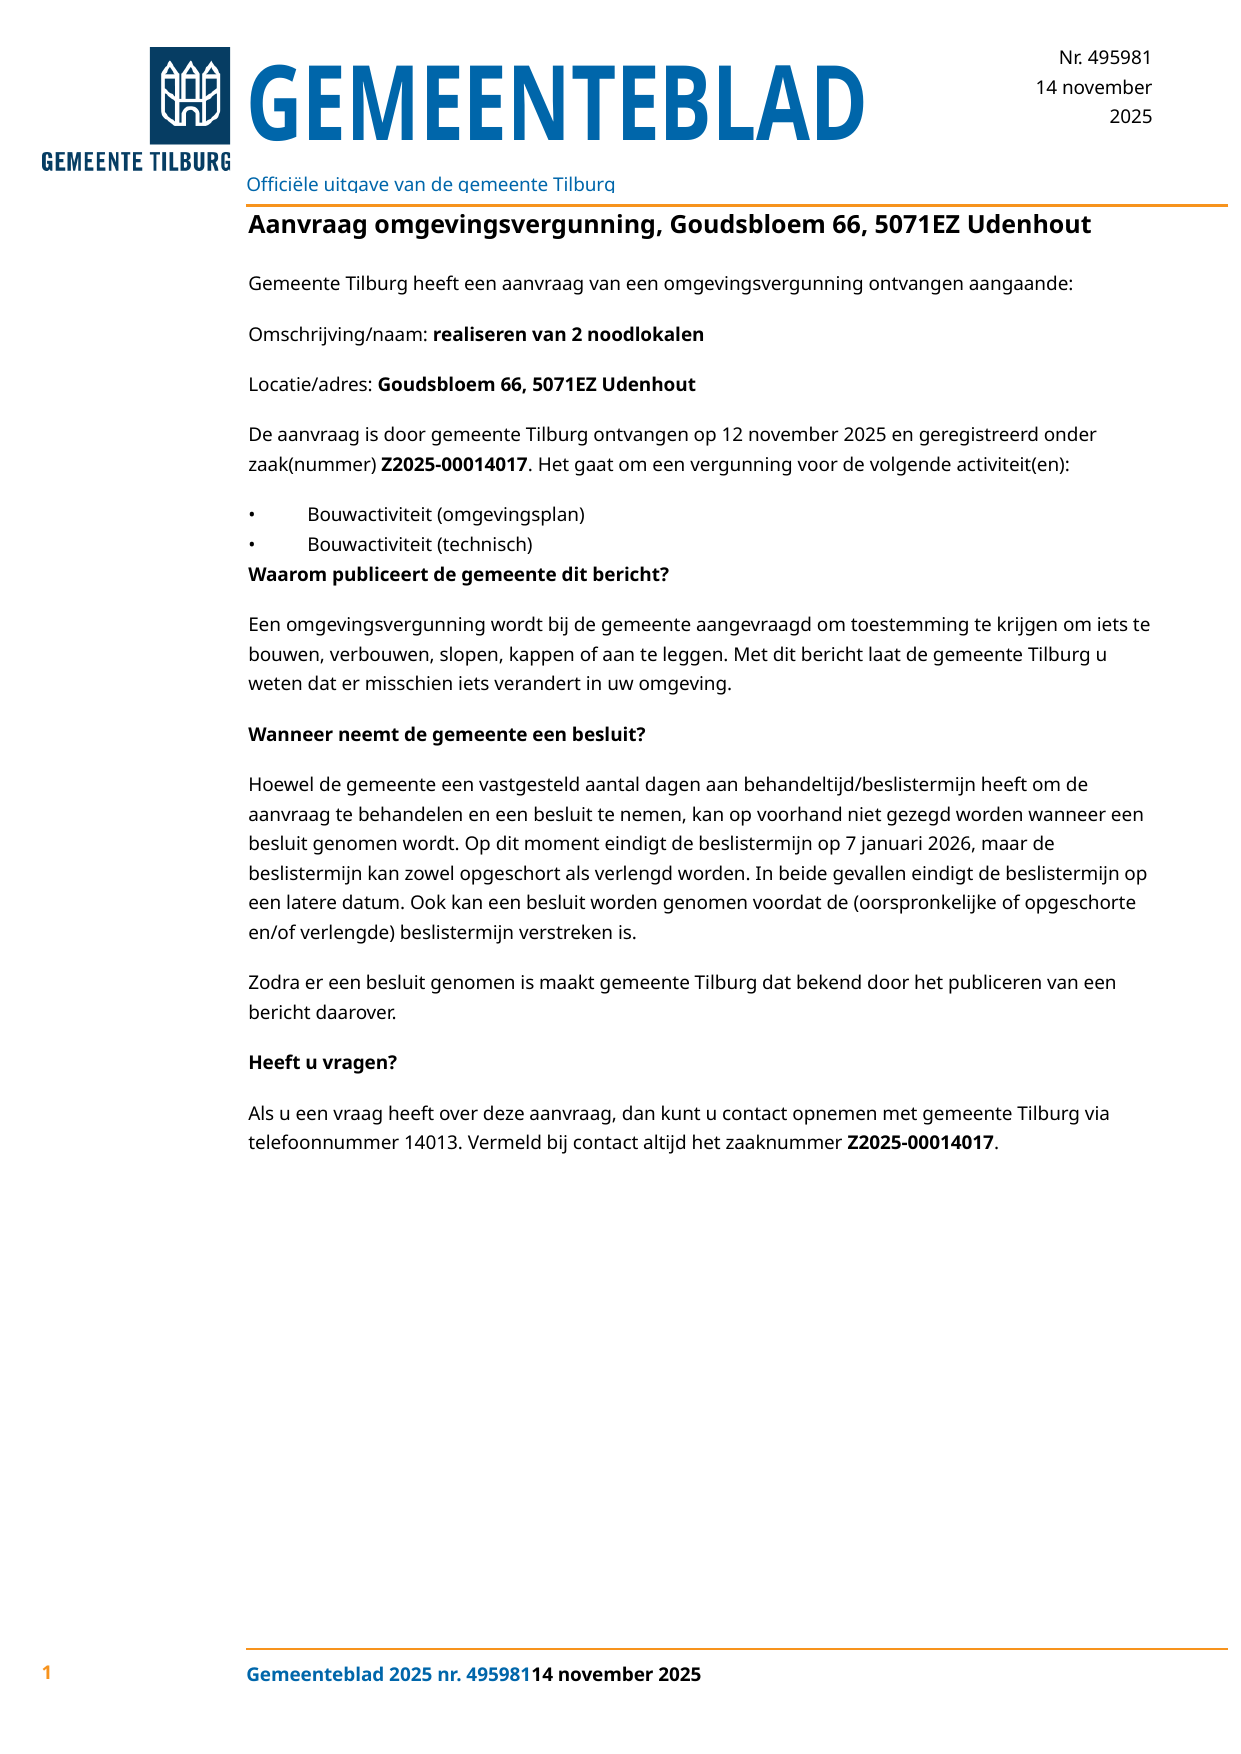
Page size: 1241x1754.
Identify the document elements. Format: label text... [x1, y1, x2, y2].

text Waarom publiceert de gemeente dit bericht? [248, 561, 1152, 586]
text De aanvraag is door gemeente Tilburg ontvangen op 12 november 2025 en geregistreerd onder zaak(nummer) Z2025-00014017. Het gaat om een vergunning voor de volgende activiteit(en): [248, 422, 1152, 477]
text Heeft u vragen? [248, 1049, 1152, 1075]
list Bouwactiviteit (technisch) [248, 531, 1152, 557]
text Als u een vraag heeft over deze aanvraag, dan kunt u contact opnemen met gemeente Tilburg via telefoonnummer 14013. Vermeld bij contact altijd het zaaknummer Z2025-00014017. [248, 1100, 1152, 1155]
text Aanvraag omgevingsvergunning, Goudsbloem 66, 5071EZ Udenhout [248, 207, 1152, 241]
text Wanneer neemt de gemeente een besluit? [248, 721, 1152, 746]
text Hoewel de gemeente een vastgesteld aantal dagen aan behandeltijd/beslistermijn heeft om de aanvraag te behandelen en een besluit te nemen, kan op voorhand niet gezegd worden wanneer een besluit genomen wordt. Op dit moment eindigt de beslistermijn op 7 januari 2026, maar de beslistermijn kan zowel opgeschort als verlengd worden. In beide gevallen eindigt de beslistermijn op een latere datum. Ook kan een besluit worden genomen voordat de (oorspronkelijke of opgeschorte en/of verlengde) beslistermijn verstreken is. [248, 771, 1152, 945]
picture [41, 47, 231, 172]
text Locatie/adres: Goudsbloem 66, 5071EZ Udenhout [248, 371, 1152, 397]
text Een omgevingsvergunning wordt bij de gemeente aangevraagd om toestemming te krijgen om iets te bouwen, verbouwen, slopen, kappen of aan te leggen. Met dit bericht laat de gemeente Tilburg u weten dat er misschien iets verandert in uw omgeving. [248, 611, 1152, 696]
text Omschrijving/naam: realiseren van 2 noodlokalen [248, 321, 1152, 346]
text Zodra er een besluit genomen is maakt gemeente Tilburg dat bekend door het publiceren van een bericht daarover. [248, 969, 1152, 1025]
list Bouwactiviteit (omgevingsplan) [248, 502, 1152, 527]
text Gemeente Tilburg heeft een aanvraag van een omgevingsvergunning ontvangen aangaande: [248, 270, 1152, 296]
